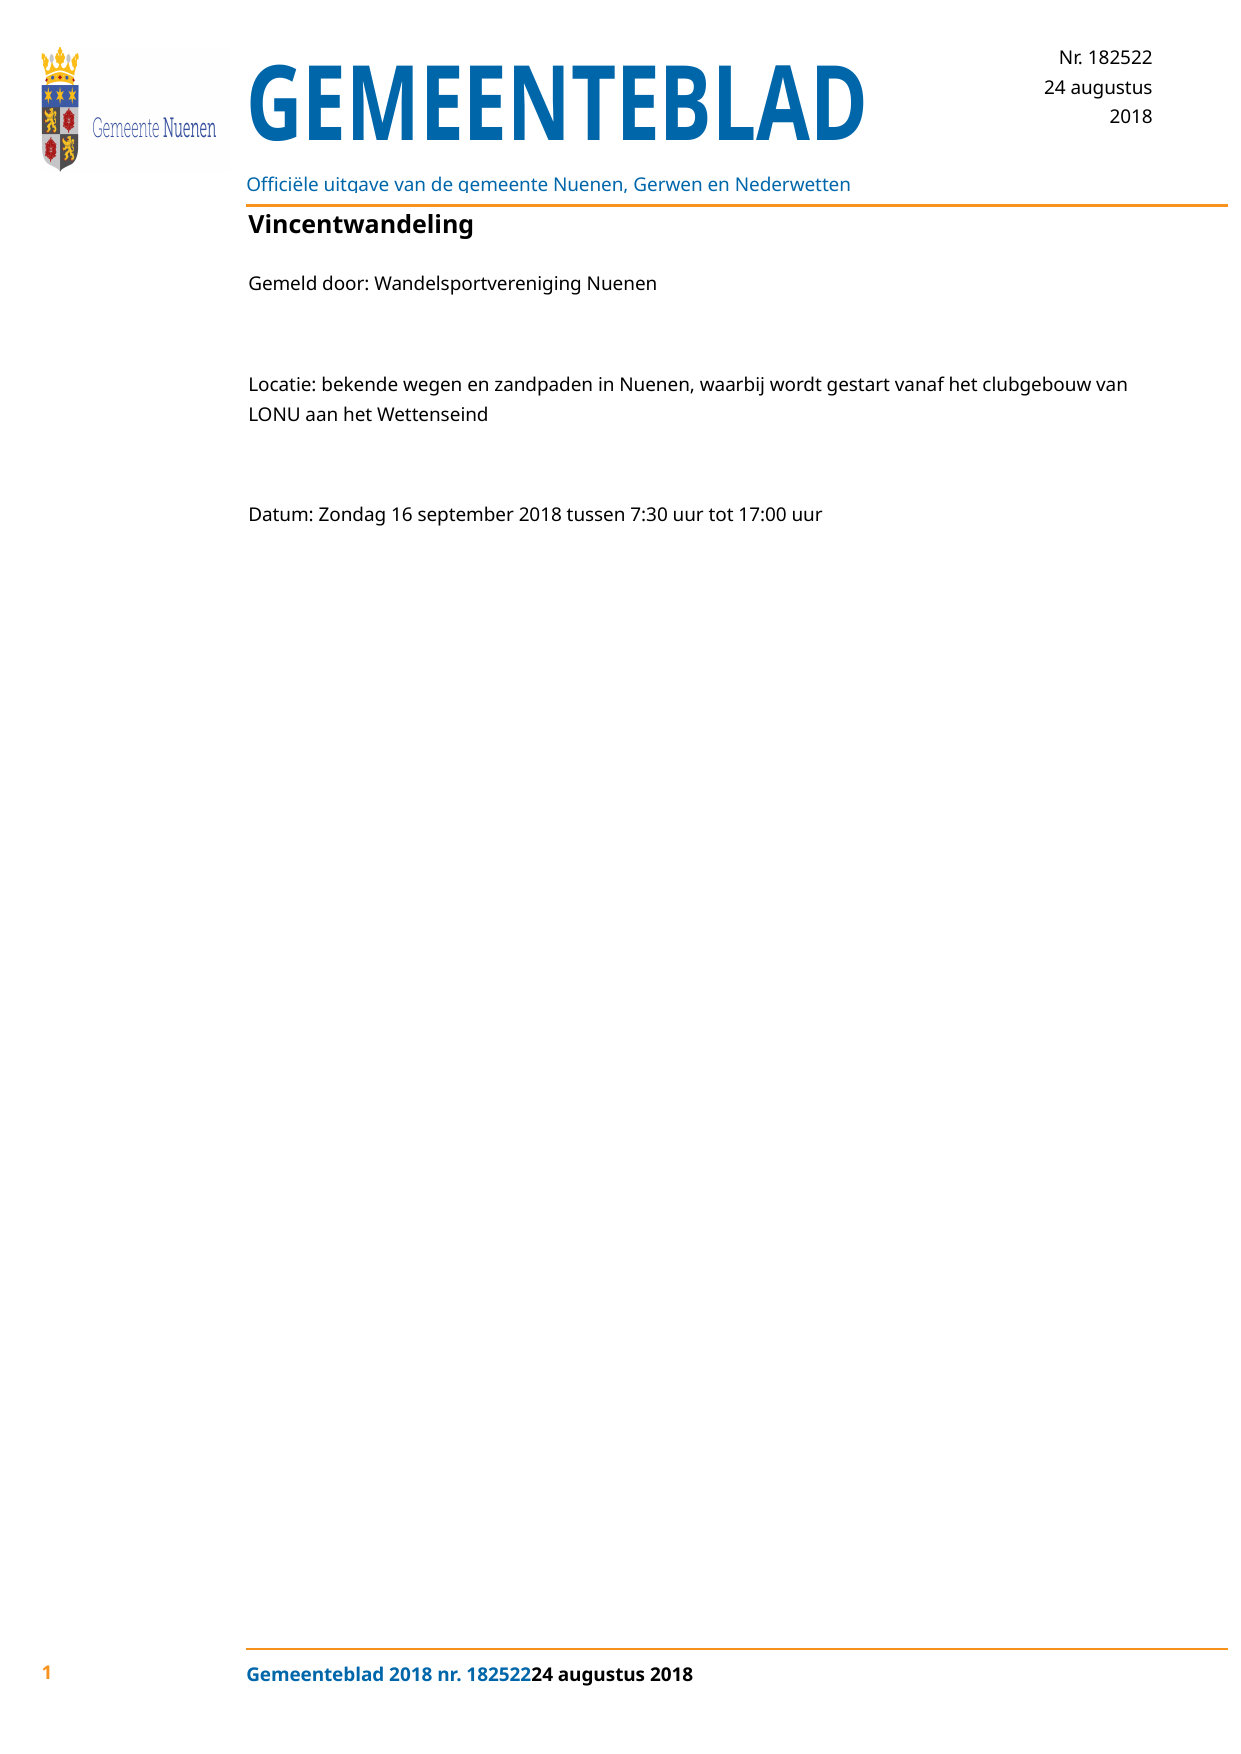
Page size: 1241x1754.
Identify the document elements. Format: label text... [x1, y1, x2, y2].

text Vincentwandeling [248, 207, 1152, 241]
text Locatie: bekende wegen en zandpaden in Nuenen, waarbij wordt gestart vanaf het clubgebouw van LONU aan het Wettenseind [248, 371, 1152, 426]
text Datum: Zondag 16 september 2018 tussen 7:30 uur tot 17:00 uur [248, 502, 1152, 527]
text Gemeld door: Wandelsportvereniging Nuenen [248, 270, 1152, 296]
picture [41, 47, 231, 172]
